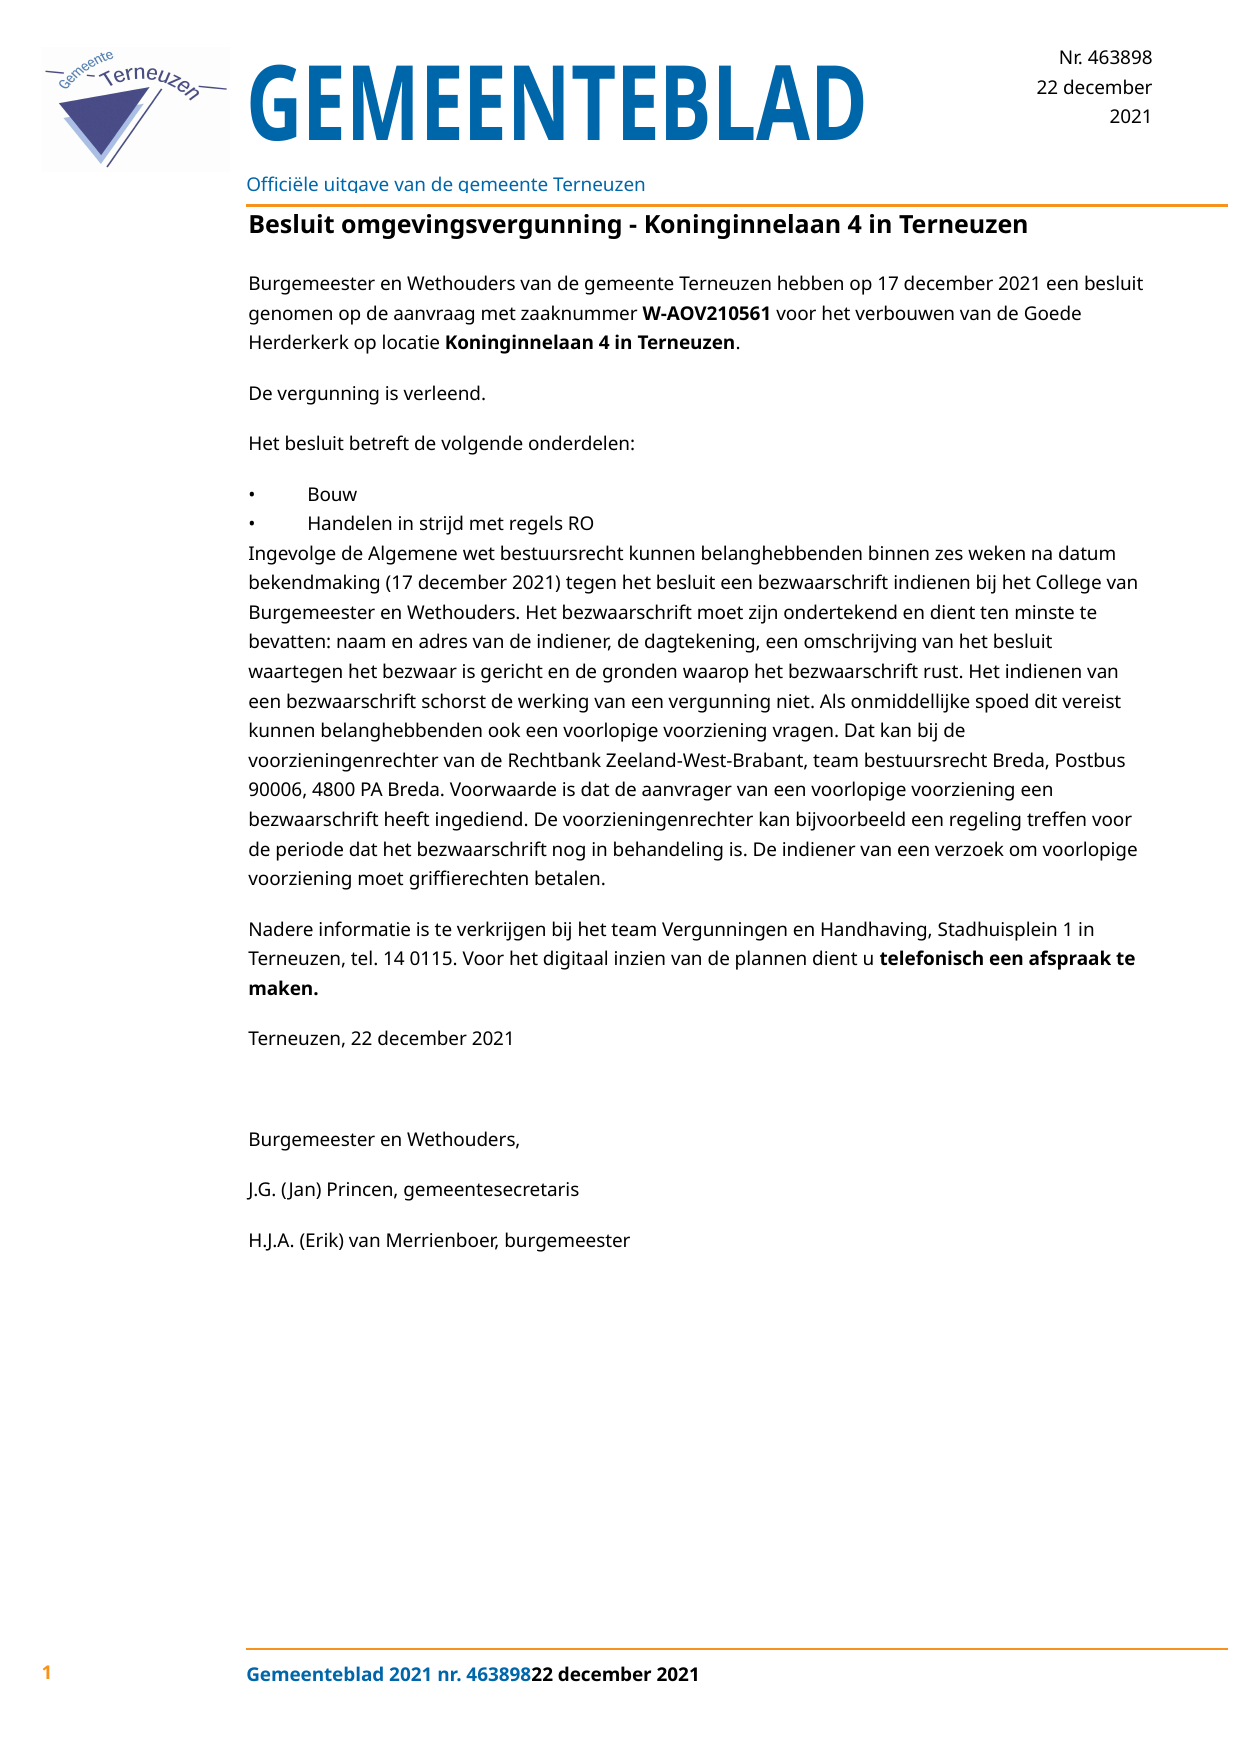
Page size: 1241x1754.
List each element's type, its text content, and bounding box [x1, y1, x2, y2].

text Burgemeester en Wethouders van de gemeente Terneuzen hebben op 17 december 2021 een besluit genomen op de aanvraag met zaaknummer W-AOV210561 voor het verbouwen van de Goede Herderkerk op locatie Koninginnelaan 4 in Terneuzen. [248, 270, 1152, 355]
text Het besluit betreft de volgende onderdelen: [248, 430, 1152, 456]
text Nadere informatie is te verkrijgen bij het team Vergunningen en Handhaving, Stadhuisplein 1 in Terneuzen, tel. 14 0115. Voor het digitaal inzien van de plannen dient u telefonisch een afspraak te maken. [248, 916, 1152, 1001]
text Besluit omgevingsvergunning - Koninginnelaan 4 in Terneuzen [248, 207, 1152, 241]
text De vergunning is verleend. [248, 380, 1152, 406]
text Burgemeester en Wethouders, [248, 1126, 1152, 1152]
picture [41, 47, 231, 172]
list Bouw [248, 481, 1152, 506]
text H.J.A. (Erik) van Merrienboer, burgemeester [248, 1227, 1152, 1253]
text Terneuzen, 22 december 2021 [248, 1025, 1152, 1051]
text Ingevolge de Algemene wet bestuursrecht kunnen belanghebbenden binnen zes weken na datum bekendmaking (17 december 2021) tegen het besluit een bezwaarschrift indienen bij het College van Burgemeester en Wethouders. Het bezwaarschrift moet zijn ondertekend en dient ten minste te bevatten: naam en adres van de indiener, de dagtekening, een omschrijving van het besluit waartegen het bezwaar is gericht en de gronden waarop het bezwaarschrift rust. Het indienen van een bezwaarschrift schorst de werking van een vergunning niet. Als onmiddellijke spoed dit vereist kunnen belanghebbenden ook een voorlopige voorziening vragen. Dat kan bij de voorzieningenrechter van de Rechtbank Zeeland-West-Brabant, team bestuursrecht Breda, Postbus 90006, 4800 PA Breda. Voorwaarde is dat de aanvrager van een voorlopige voorziening een bezwaarschrift heeft ingediend. De voorzieningenrechter kan bijvoorbeeld een regeling treffen voor de periode dat het bezwaarschrift nog in behandeling is. De indiener van een verzoek om voorlopige voorziening moet griffierechten betalen. [248, 540, 1152, 891]
text J.G. (Jan) Princen, gemeentesecretaris [248, 1177, 1152, 1202]
list Handelen in strijd met regels RO [248, 510, 1152, 536]
